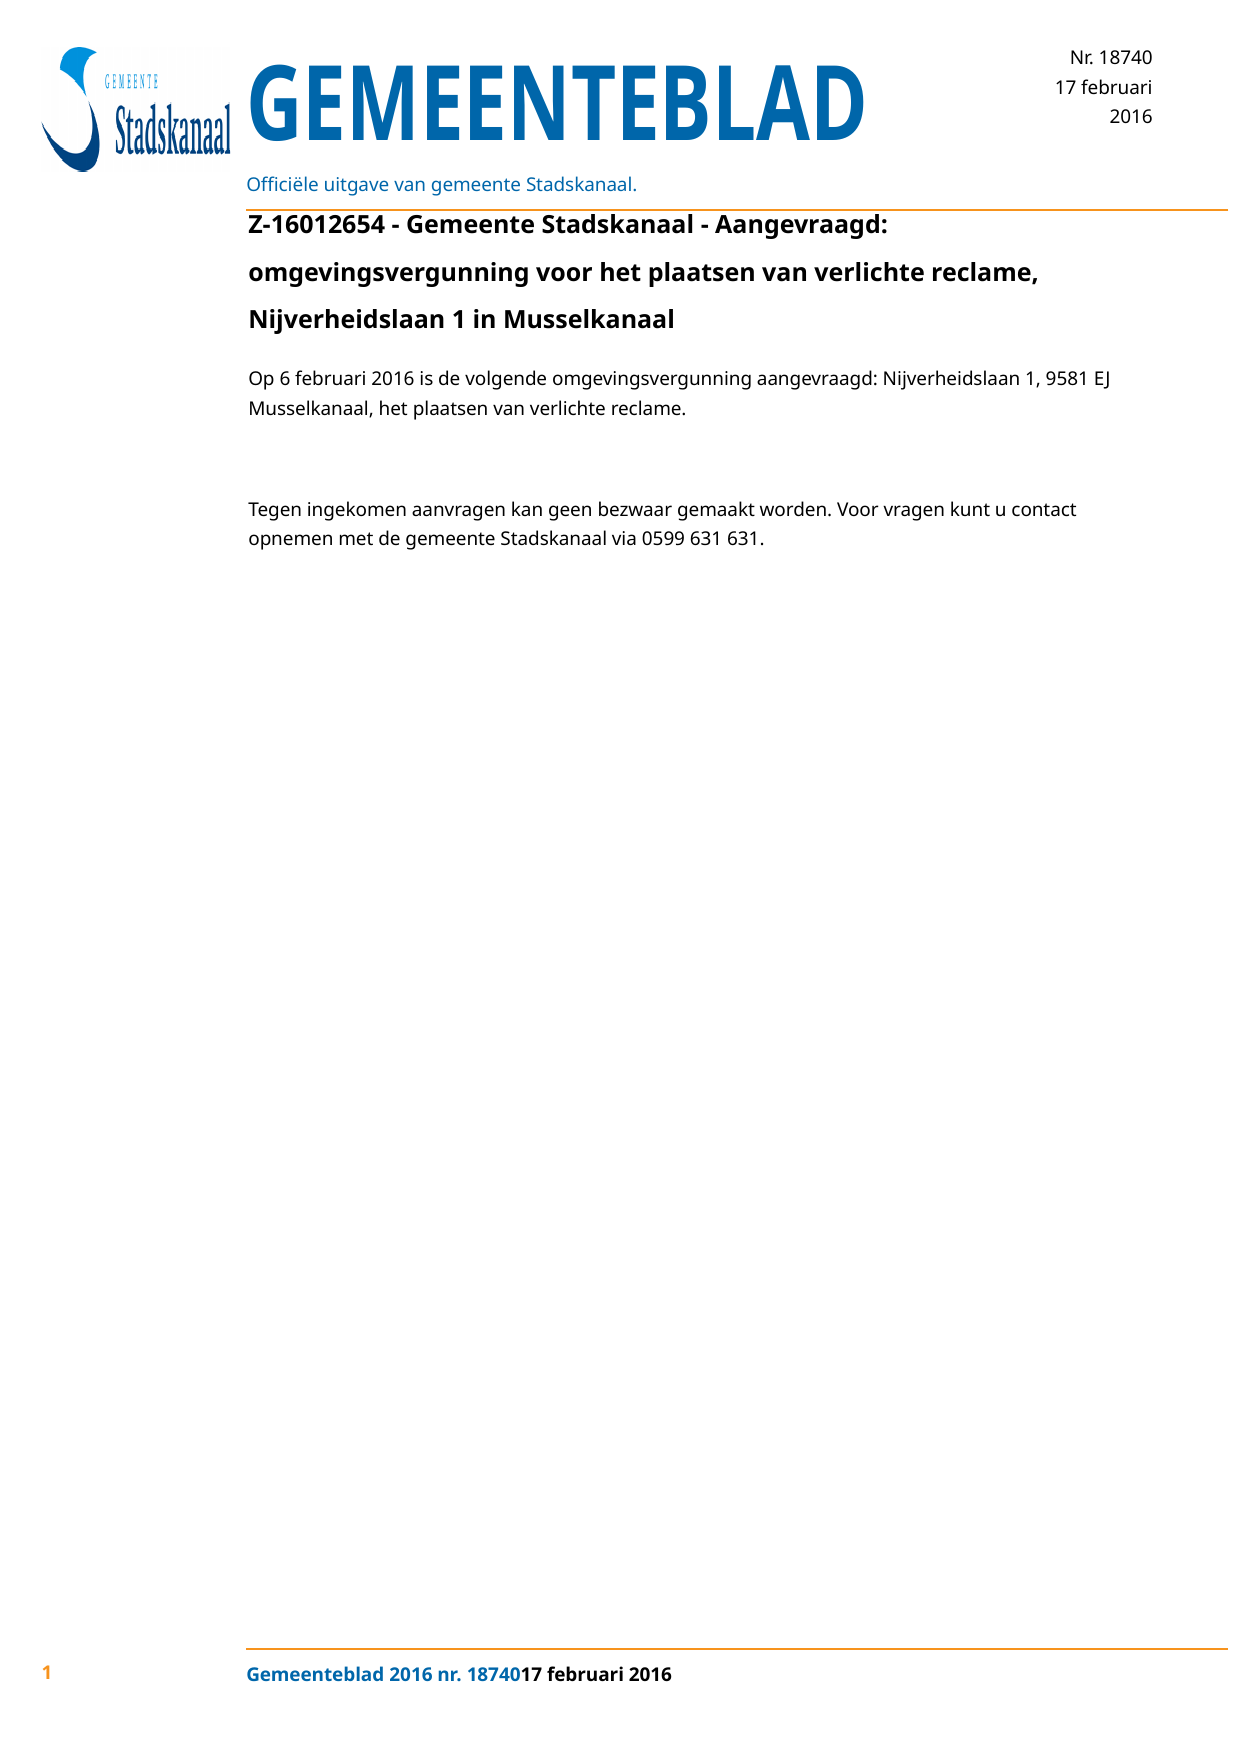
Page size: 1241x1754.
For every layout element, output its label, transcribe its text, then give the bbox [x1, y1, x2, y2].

text Z-16012654 - Gemeente Stadskanaal - Aangevraagd: omgevingsvergunning voor het plaatsen van verlichte reclame, Nijverheidslaan 1 in Musselkanaal [248, 211, 1152, 336]
picture [41, 47, 231, 172]
text Tegen ingekomen aanvragen kan geen bezwaar gemaakt worden. Voor vragen kunt u contact opnemen met de gemeente Stadskanaal via 0599 631 631. [248, 496, 1152, 551]
text Op 6 februari 2016 is de volgende omgevingsvergunning aangevraagd: Nijverheidslaan 1, 9581 EJ Musselkanaal, het plaatsen van verlichte reclame. [248, 366, 1152, 421]
